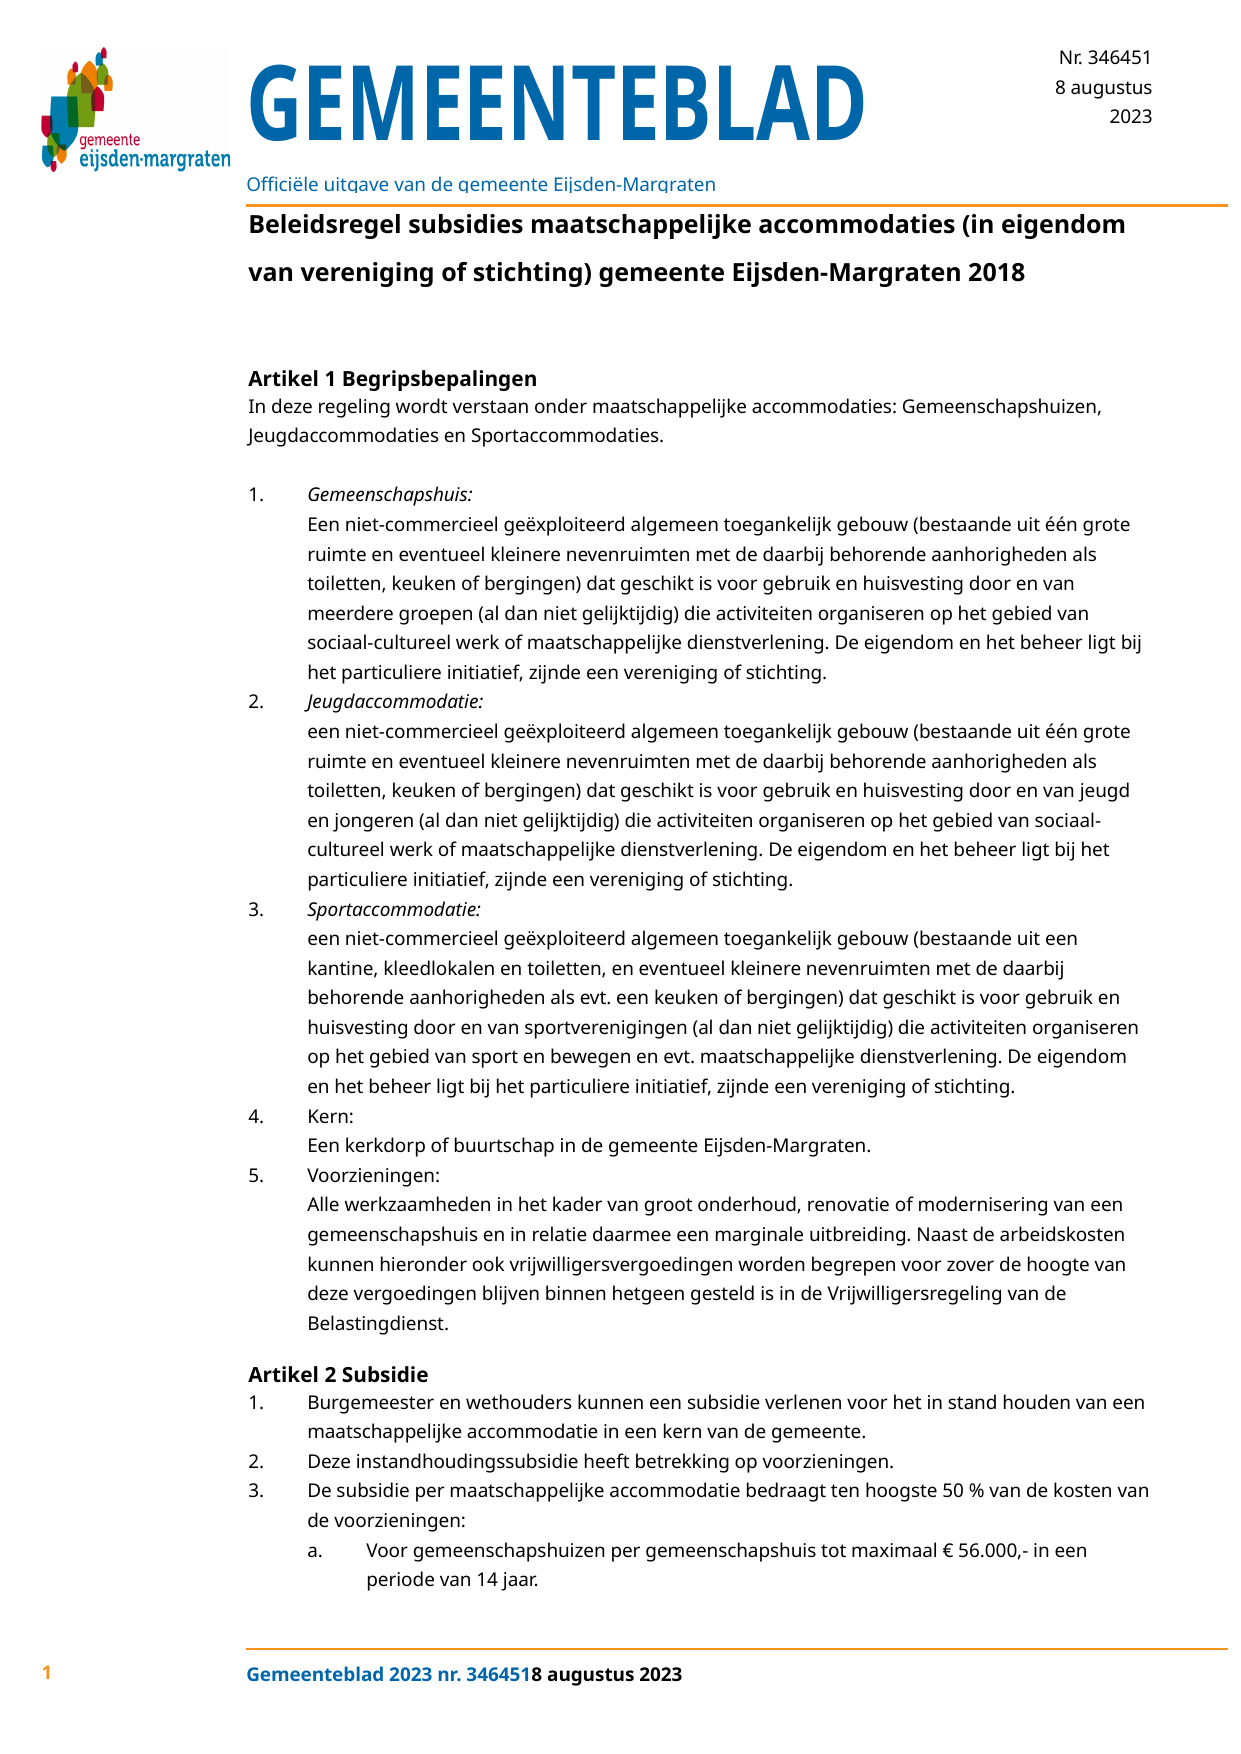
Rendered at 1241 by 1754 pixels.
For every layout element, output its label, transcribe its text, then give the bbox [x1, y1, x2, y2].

text In deze regeling wordt verstaan onder maatschappelijke accommodaties: Gemeenschapshuizen, Jeugdaccommodaties en Sportaccommodaties. [248, 393, 1152, 448]
picture [41, 47, 231, 172]
list Gemeenschapshuis: [248, 482, 1152, 507]
list Sportaccommodatie: [248, 896, 1152, 922]
text Artikel 1 Begripsbepalingen [248, 364, 1152, 393]
list Jeugdaccommodatie: [248, 689, 1152, 714]
list Deze instandhoudingssubsidie heeft betrekking op voorzieningen. [248, 1448, 1152, 1474]
text Beleidsregel subsidies maatschappelijke accommodaties (in eigendom van vereniging of stichting) gemeente Eijsden-Margraten 2018 [248, 207, 1152, 288]
list Een niet-commercieel geëxploiteerd algemeen toegankelijk gebouw (bestaande uit één grote ruimte en eventueel kleinere nevenruimten met de daarbij behorende aanhorigheden als toiletten, keuken of bergingen) dat geschikt is voor gebruik en huisvesting door en van meerdere groepen (al dan niet gelijktijdig) die activiteiten organiseren op het gebied van sociaal-cultureel werk of maatschappelijke dienstverlening. De eigendom en het beheer ligt bij het particuliere initiatief, zijnde een vereniging of stichting. [248, 511, 1152, 685]
list Een kerkdorp of buurtschap in de gemeente Eijsden-Margraten. [248, 1132, 1152, 1158]
list De subsidie per maatschappelijke accommodatie bedraagt ten hoogste 50 % van de kosten van de voorzieningen: [248, 1478, 1152, 1533]
list Kern: [248, 1103, 1152, 1129]
list een niet-commercieel geëxploiteerd algemeen toegankelijk gebouw (bestaande uit een kantine, kleedlokalen en toiletten, en eventueel kleinere nevenruimten met de daarbij behorende aanhorigheden als evt. een keuken of bergingen) dat geschikt is voor gebruik en huisvesting door en van sportverenigingen (al dan niet gelijktijdig) die activiteiten organiseren op het gebied van sport en bewegen en evt. maatschappelijke dienstverlening. De eigendom en het beheer ligt bij het particuliere initiatief, zijnde een vereniging of stichting. [248, 925, 1152, 1099]
list Voorzieningen: [248, 1162, 1152, 1188]
text Artikel 2 Subsidie [248, 1360, 1152, 1389]
list Alle werkzaamheden in het kader van groot onderhoud, renovatie of modernisering van een gemeenschapshuis en in relatie daarmee een marginale uitbreiding. Naast de arbeidskosten kunnen hieronder ook vrijwilligersvergoedingen worden begrepen voor zover de hoogte van deze vergoedingen blijven binnen hetgeen gesteld is in de Vrijwilligersregeling van de Belastingdienst. [248, 1192, 1152, 1336]
list Voor gemeenschapshuizen per gemeenschapshuis tot maximaal € 56.000,- in een periode van 14 jaar. [307, 1537, 1152, 1592]
list Burgemeester en wethouders kunnen een subsidie verlenen voor het in stand houden van een maatschappelijke accommodatie in een kern van de gemeente. [248, 1389, 1152, 1444]
list een niet-commercieel geëxploiteerd algemeen toegankelijk gebouw (bestaande uit één grote ruimte en eventueel kleinere nevenruimten met de daarbij behorende aanhorigheden als toiletten, keuken of bergingen) dat geschikt is voor gebruik en huisvesting door en van jeugd en jongeren (al dan niet gelijktijdig) die activiteiten organiseren op het gebied van sociaal-cultureel werk of maatschappelijke dienstverlening. De eigendom en het beheer ligt bij het particuliere initiatief, zijnde een vereniging of stichting. [248, 718, 1152, 892]
